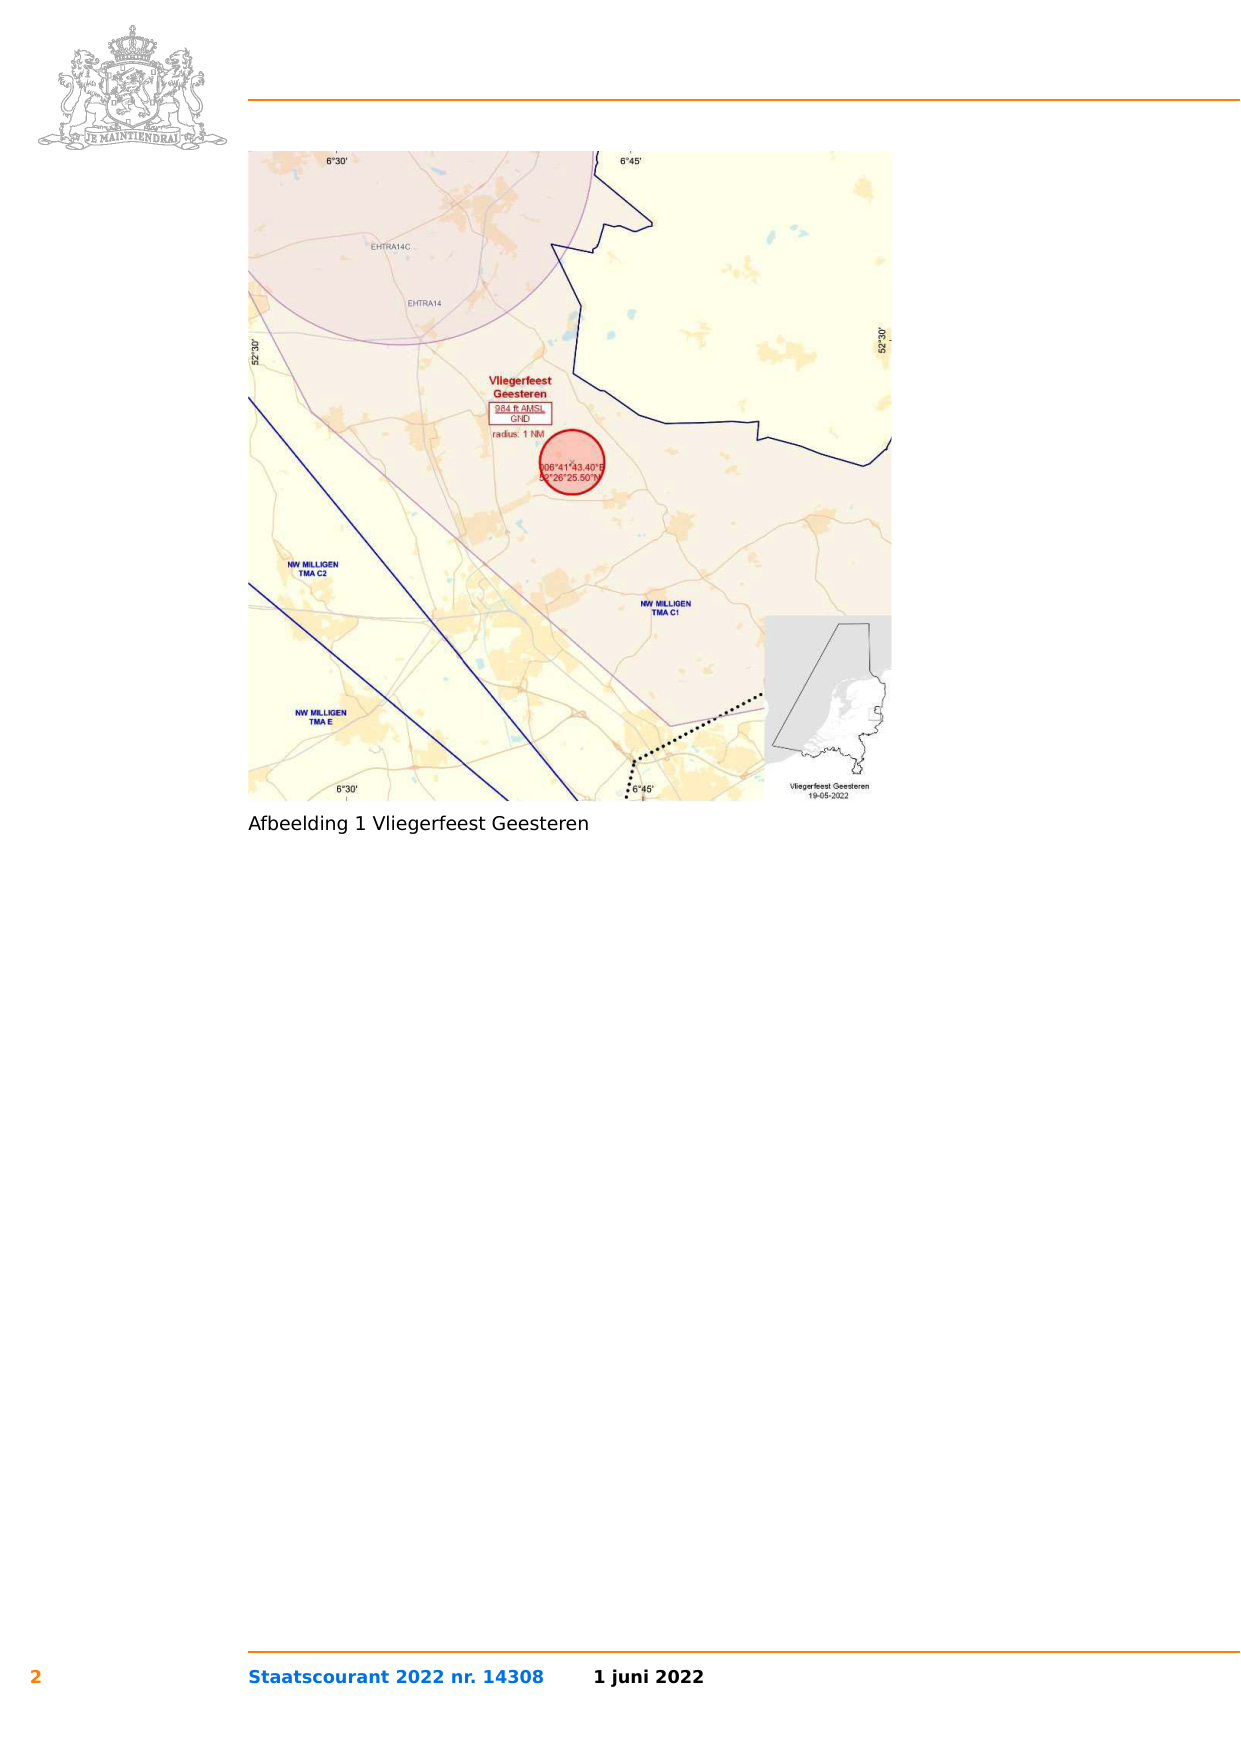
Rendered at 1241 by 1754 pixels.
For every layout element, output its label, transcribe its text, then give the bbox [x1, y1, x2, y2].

picture [38, 25, 227, 150]
text Afbeelding 1 Vliegerfeest Geesteren [248, 813, 892, 835]
picture [248, 151, 892, 802]
